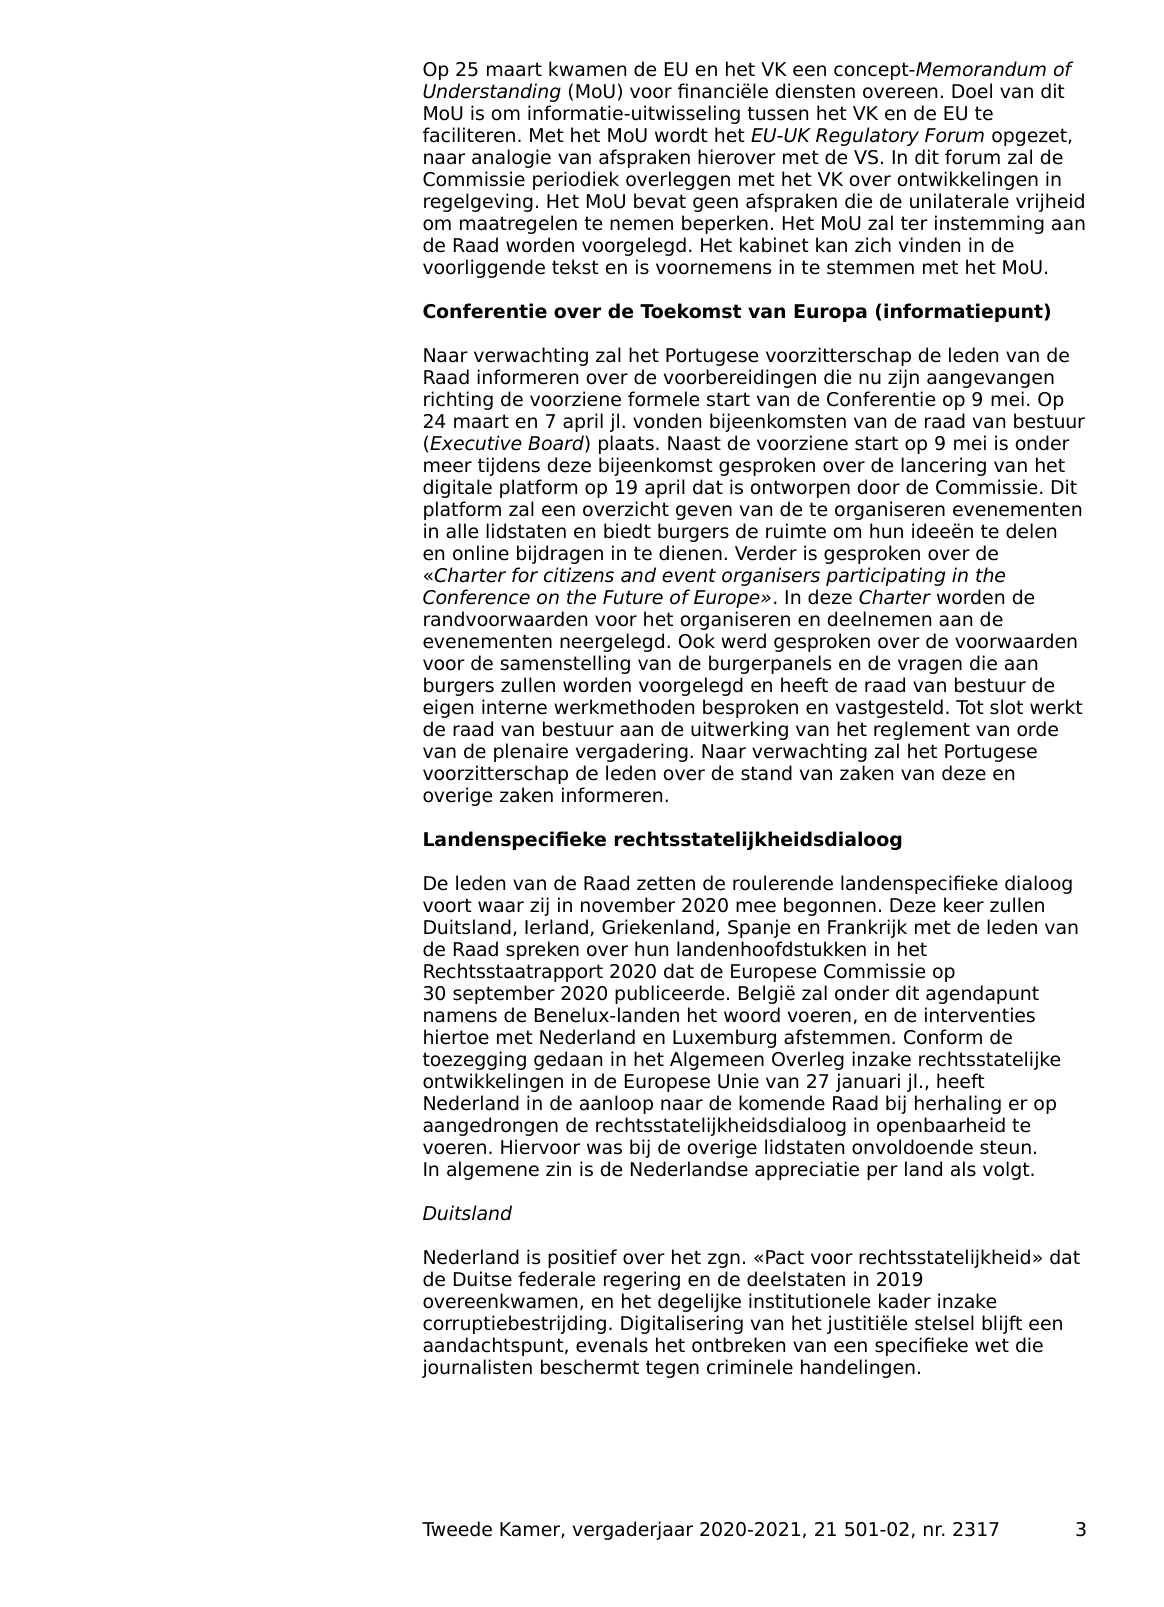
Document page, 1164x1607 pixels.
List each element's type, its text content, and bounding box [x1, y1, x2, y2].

subtitle Conferentie over de Toekomst van Europa (informatiepunt) [422, 301, 1087, 323]
subtitle Duitsland [422, 1203, 1087, 1225]
subtitle Landenspecifieke rechtsstatelijkheidsdialoog [422, 829, 1087, 851]
text Nederland is positief over het zgn. «Pact voor rechtsstatelijkheid» dat de Duitse federale regering en de deelstaten in 2019 overeenkwamen, en het degelijke institutionele kader inzake corruptiebestrijding. Digitalisering van het justitiële stelsel blijft een aandachtspunt, evenals het ontbreken van een specifieke wet die journalisten beschermt tegen criminele handelingen. [422, 1247, 1087, 1379]
text Op 25 maart kwamen de EU en het VK een concept-Memorandum of Understanding (MoU) voor financiële diensten overeen. Doel van dit MoU is om informatie-uitwisseling tussen het VK en de EU te faciliteren. Met het MoU wordt het EU-UK Regulatory Forum opgezet, naar analogie van afspraken hierover met de VS. In dit forum zal de Commissie periodiek overleggen met het VK over ontwikkelingen in regelgeving. Het MoU bevat geen afspraken die de unilaterale vrijheid om maatregelen te nemen beperken. Het MoU zal ter instemming aan de Raad worden voorgelegd. Het kabinet kan zich vinden in de voorliggende tekst en is voornemens in te stemmen met het MoU. [422, 59, 1087, 279]
text De leden van de Raad zetten de roulerende landenspecifieke dialoog voort waar zij in november 2020 mee begonnen. Deze keer zullen Duitsland, Ierland, Griekenland, Spanje en Frankrijk met de leden van de Raad spreken over hun landenhoofdstukken in het Rechtsstaatrapport 2020 dat de Europese Commissie op 30 september 2020 publiceerde. België zal onder dit agendapunt namens de Benelux-landen het woord voeren, en de interventies hiertoe met Nederland en Luxemburg afstemmen. Conform de toezegging gedaan in het Algemeen Overleg inzake rechtsstatelijke ontwikkelingen in de Europese Unie van 27 januari jl., heeft Nederland in de aanloop naar de komende Raad bij herhaling er op aangedrongen de rechtsstatelijkheidsdialoog in openbaarheid te voeren. Hiervoor was bij de overige lidstaten onvoldoende steun. [422, 873, 1087, 1159]
text In algemene zin is de Nederlandse appreciatie per land als volgt. [422, 1159, 1087, 1181]
text Naar verwachting zal het Portugese voorzitterschap de leden van de Raad informeren over de voorbereidingen die nu zijn aangevangen richting de voorziene formele start van de Conferentie op 9 mei. Op 24 maart en 7 april jl. vonden bijeenkomsten van de raad van bestuur (Executive Board) plaats. Naast de voorziene start op 9 mei is onder meer tijdens deze bijeenkomst gesproken over de lancering van het digitale platform op 19 april dat is ontworpen door de Commissie. Dit platform zal een overzicht geven van de te organiseren evenementen in alle lidstaten en biedt burgers de ruimte om hun ideeën te delen en online bijdragen in te dienen. Verder is gesproken over de «Charter for citizens and event organisers participating in the Conference on the Future of Europe». In deze Charter worden de randvoorwaarden voor het organiseren en deelnemen aan de evenementen neergelegd. Ook werd gesproken over de voorwaarden voor de samenstelling van de burgerpanels en de vragen die aan burgers zullen worden voorgelegd en heeft de raad van bestuur de eigen interne werkmethoden besproken en vastgesteld. Tot slot werkt de raad van bestuur aan de uitwerking van het reglement van orde van de plenaire vergadering. Naar verwachting zal het Portugese voorzitterschap de leden over de stand van zaken van deze en overige zaken informeren. [422, 345, 1087, 807]
